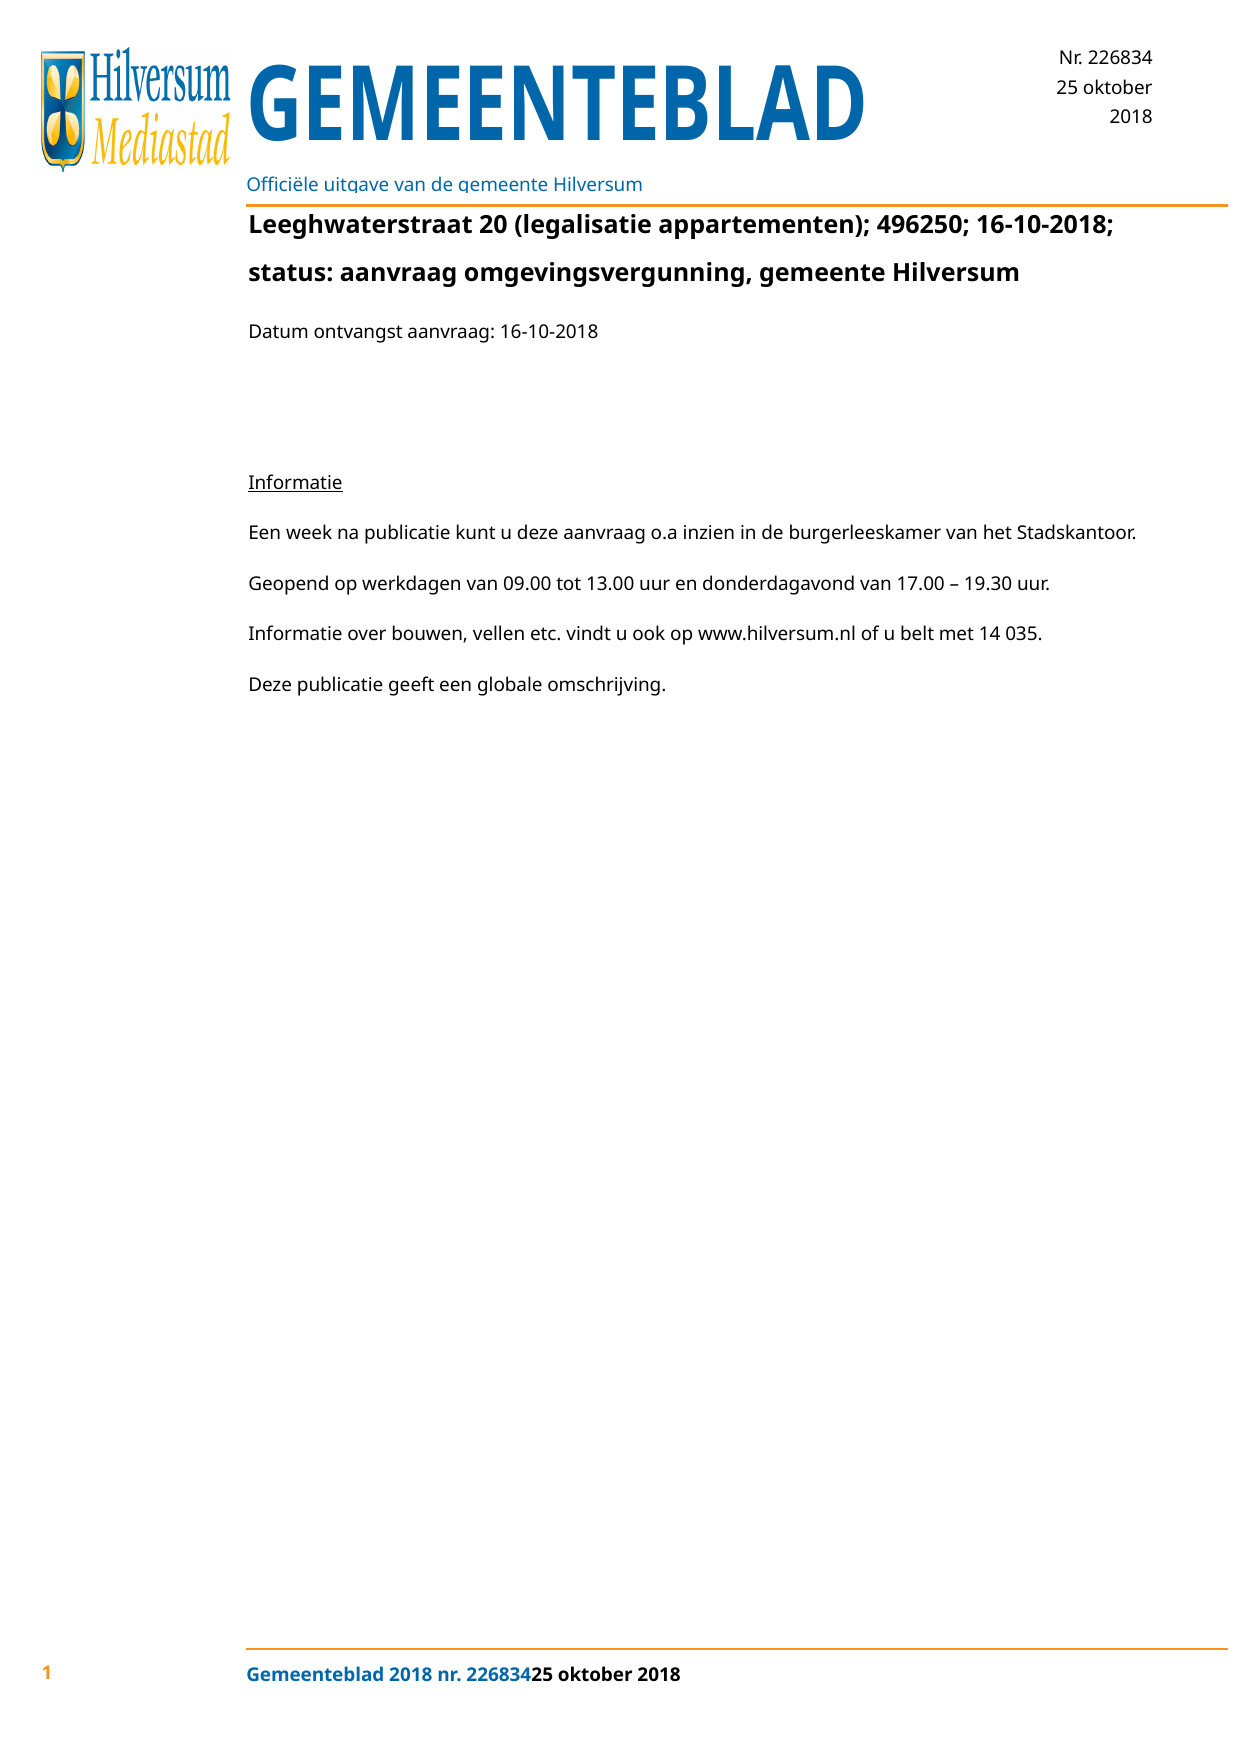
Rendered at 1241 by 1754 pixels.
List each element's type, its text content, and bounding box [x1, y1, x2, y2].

text Deze publicatie geeft een globale omschrijving. [248, 671, 1152, 697]
text Leeghwaterstraat 20 (legalisatie appartementen); 496250; 16-10-2018; status: aanvraag omgevingsvergunning, gemeente Hilversum [248, 207, 1152, 288]
text Informatie over bouwen, vellen etc. vindt u ook op www.hilversum.nl of u belt met 14 035. [248, 620, 1152, 646]
text Een week na publicatie kunt u deze aanvraag o.a inzien in de burgerleeskamer van het Stadskantoor. [248, 519, 1152, 545]
text Informatie [248, 469, 1152, 495]
text Datum ontvangst aanvraag: 16-10-2018 [248, 318, 1152, 344]
text Geopend op werkdagen van 09.00 tot 13.00 uur en donderdagavond van 17.00 – 19.30 uur. [248, 570, 1152, 596]
picture [41, 47, 231, 172]
